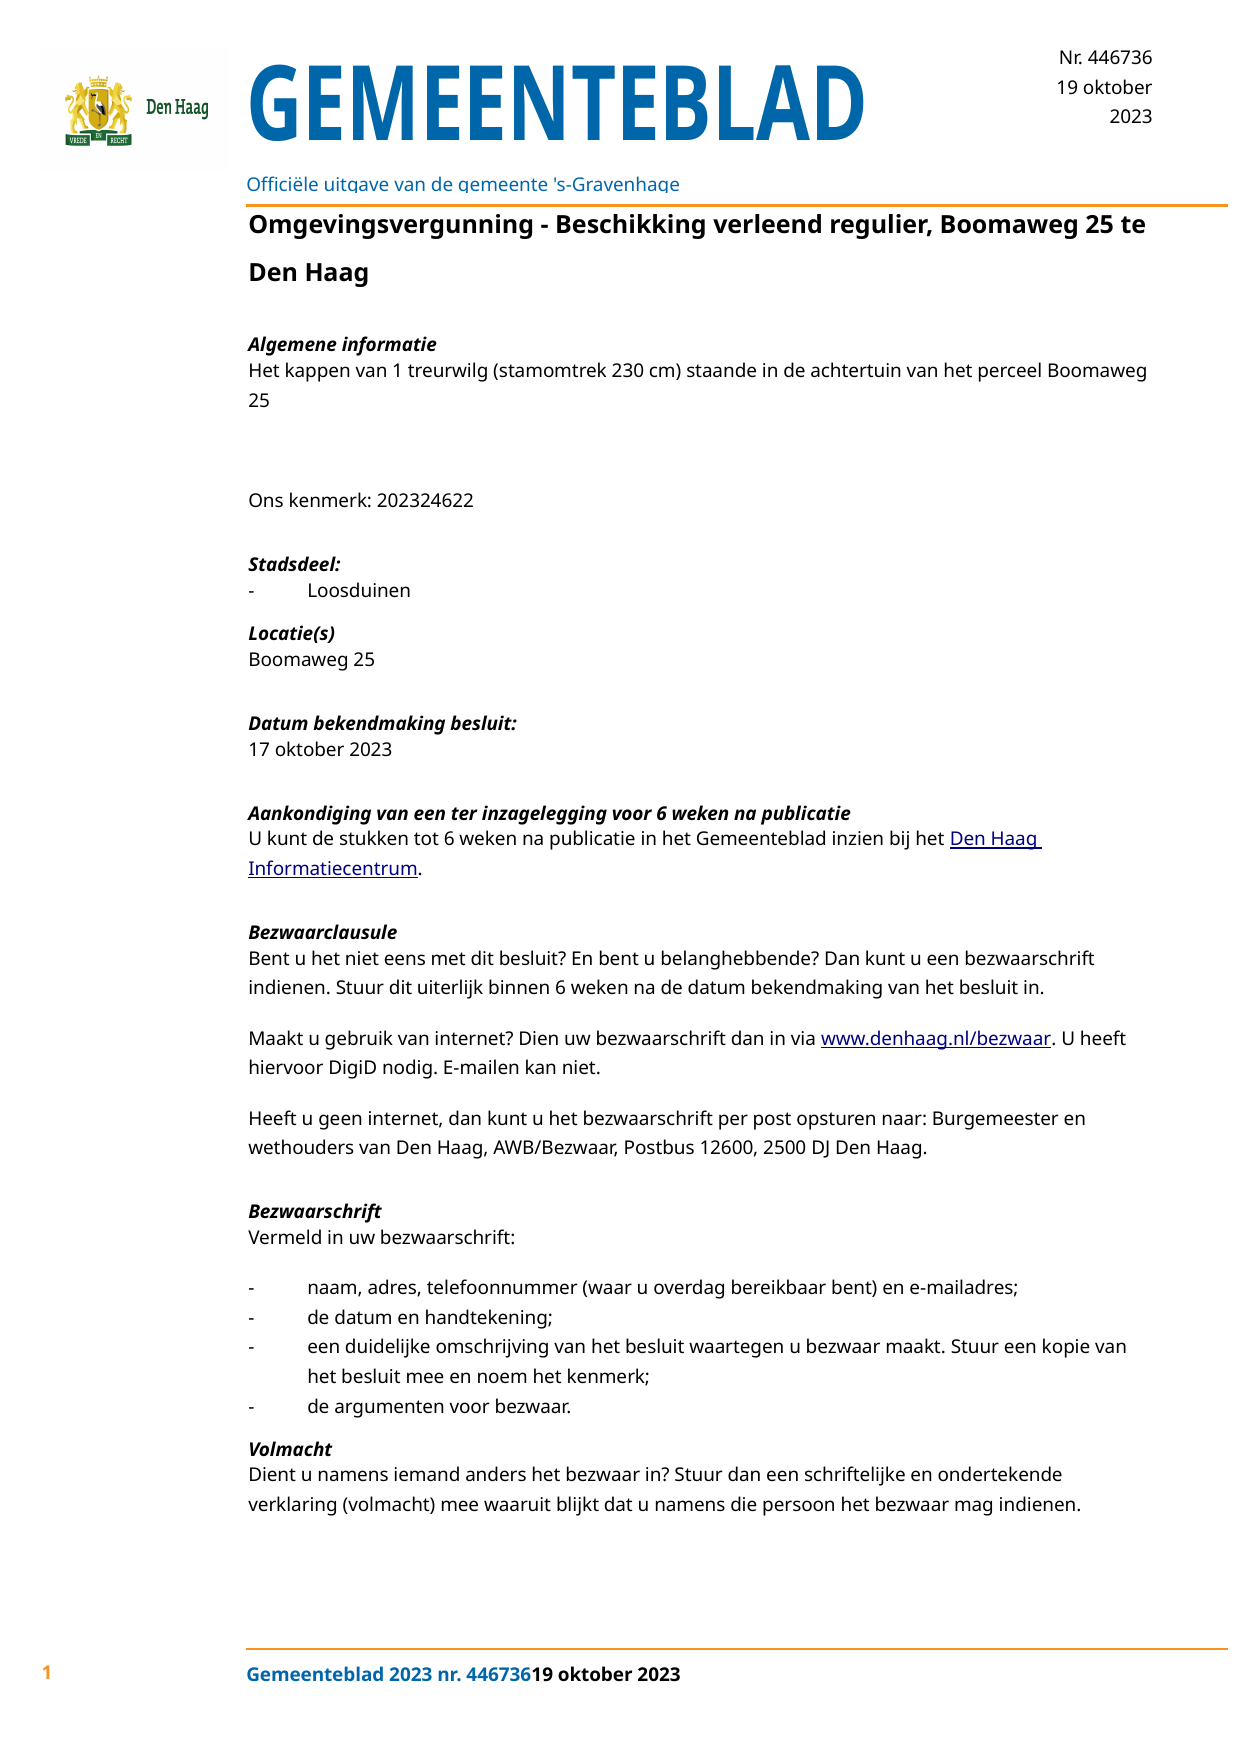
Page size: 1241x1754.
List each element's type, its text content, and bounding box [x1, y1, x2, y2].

picture [41, 47, 231, 172]
text Dient u namens iemand anders het bezwaar in? Stuur dan een schriftelijke en ondertekende verklaring (volmacht) mee waaruit blijkt dat u namens die persoon het bezwaar mag indienen. [248, 1462, 1152, 1517]
text Volmacht [248, 1436, 1152, 1462]
text 17 oktober 2023 [248, 736, 1152, 762]
list een duidelijke omschrijving van het besluit waartegen u bezwaar maakt. Stuur een kopie van het besluit mee en noem het kenmerk; [248, 1334, 1152, 1389]
text Het kappen van 1 treurwilg (stamomtrek 230 cm) staande in de achtertuin van het perceel Boomaweg 25 [248, 357, 1152, 412]
list de argumenten voor bezwaar. [248, 1393, 1152, 1418]
text Stadsdeel: [248, 552, 1152, 577]
text Ons kenmerk: 202324622 [248, 488, 1152, 513]
text Boomaweg 25 [248, 646, 1152, 672]
text Algemene informatie [248, 331, 1152, 357]
text Bezwaarschrift [248, 1198, 1152, 1224]
list Loosduinen [248, 577, 1152, 603]
text U kunt de stukken tot 6 weken na publicatie in het Gemeenteblad inzien bij het Den Haag Informatiecentrum. [248, 826, 1152, 881]
text Heeft u geen internet, dan kunt u het bezwaarschrift per post opsturen naar: Burgemeester en wethouders van Den Haag, AWB/Bezwaar, Postbus 12600, 2500 DJ Den Haag. [248, 1105, 1152, 1160]
list de datum en handtekening; [248, 1304, 1152, 1330]
list naam, adres, telefoonnummer (waar u overdag bereikbaar bent) en e-mailadres; [248, 1274, 1152, 1300]
text Aankondiging van een ter inzagelegging voor 6 weken na publicatie [248, 800, 1152, 826]
text Datum bekendmaking besluit: [248, 710, 1152, 736]
text Locatie(s) [248, 620, 1152, 646]
text Omgevingsvergunning - Beschikking verleend regulier, Boomaweg 25 te Den Haag [248, 207, 1152, 288]
text Vermeld in uw bezwaarschrift: [248, 1224, 1152, 1250]
text Bent u het niet eens met dit besluit? En bent u belanghebbende? Dan kunt u een bezwaarschrift indienen. Stuur dit uiterlijk binnen 6 weken na de datum bekendmaking van het besluit in. [248, 945, 1152, 1000]
text Maakt u gebruik van internet? Dien uw bezwaarschrift dan in via www.denhaag.nl/bezwaar. U heeft hiervoor DigiD nodig. E-mailen kan niet. [248, 1025, 1152, 1080]
text Bezwaarclausule [248, 919, 1152, 945]
